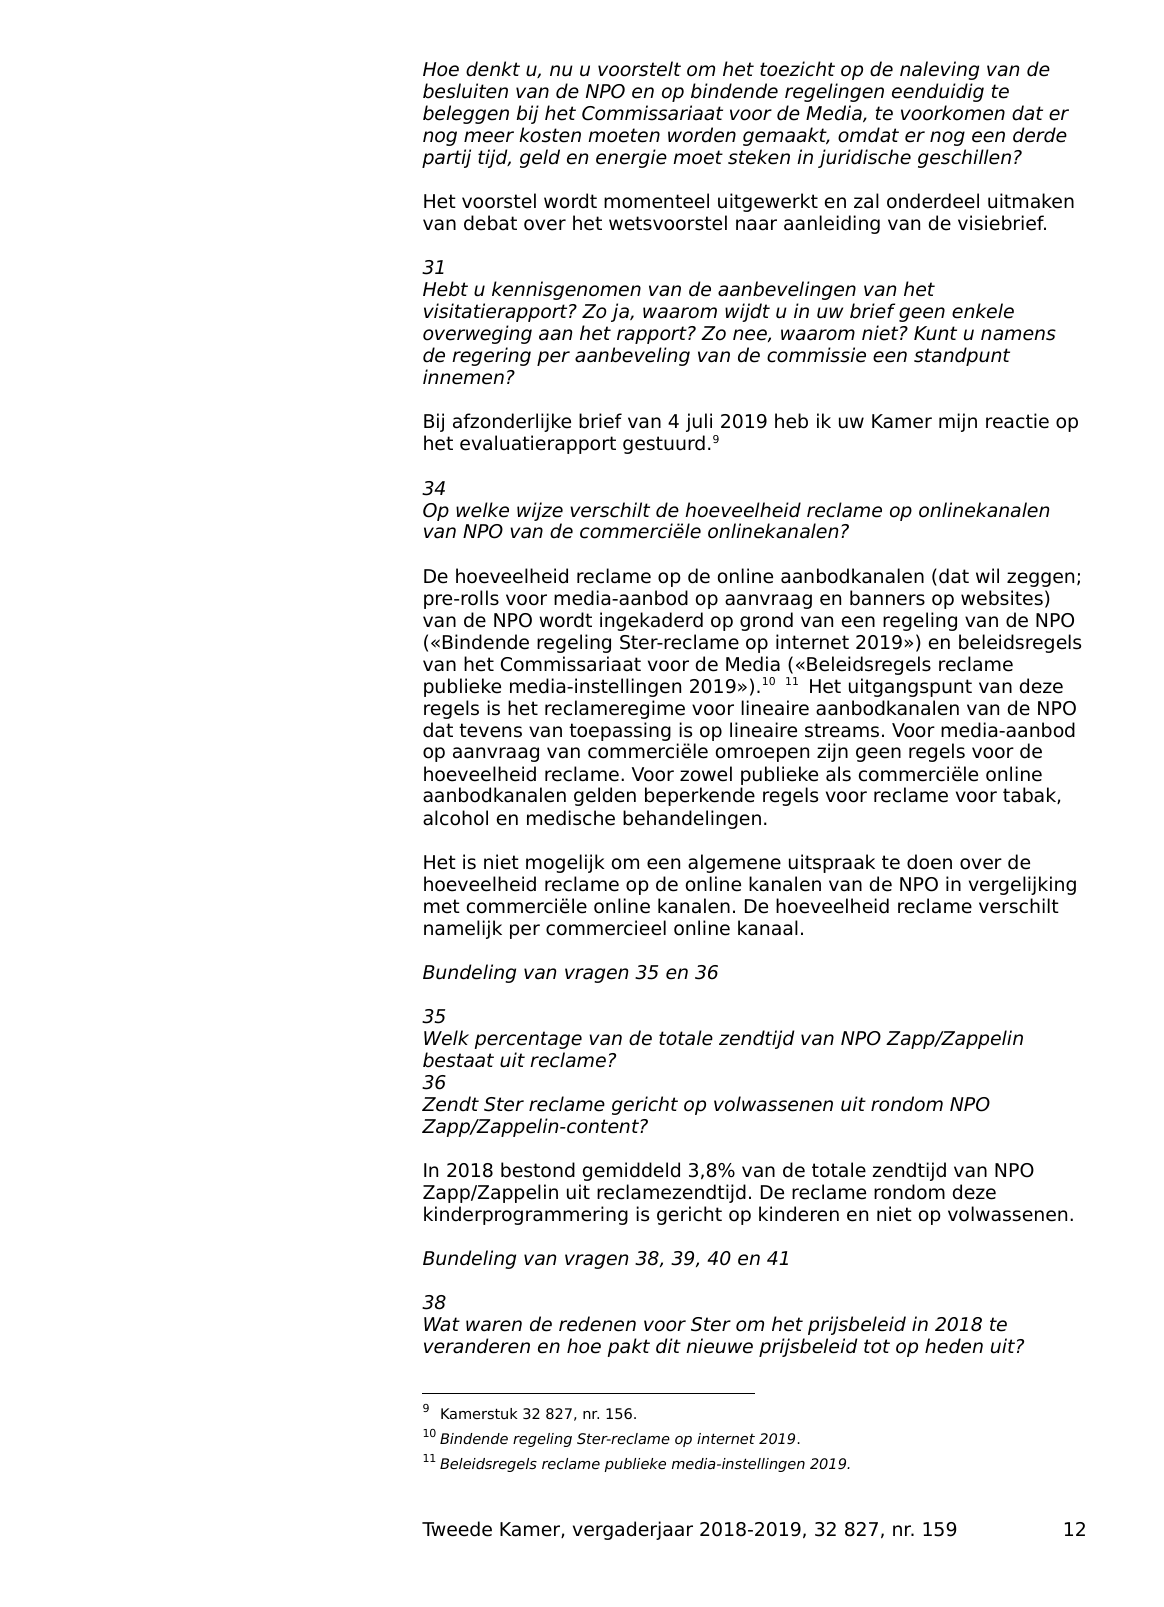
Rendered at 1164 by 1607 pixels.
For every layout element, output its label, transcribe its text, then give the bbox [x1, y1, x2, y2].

text Hoe denkt u, nu u voorstelt om het toezicht op de naleving van de besluiten van de NPO en op bindende regelingen eenduidig te beleggen bij het Commissariaat voor de Media, te voorkomen dat er nog meer kosten moeten worden gemaakt, omdat er nog een derde partij tijd, geld en energie moet steken in juridische geschillen? [422, 59, 1087, 169]
text Hebt u kennisgenomen van de aanbevelingen van het visitatierapport? Zo ja, waarom wijdt u in uw brief geen enkele overweging aan het rapport? Zo nee, waarom niet? Kunt u namens de regering per aanbeveling van de commissie een standpunt innemen? [422, 279, 1087, 389]
text 31 [422, 257, 1087, 279]
text Kamerstuk 32 827, nr. 156. [422, 1402, 1087, 1424]
text 35 [422, 1006, 1087, 1028]
text In 2018 bestond gemiddeld 3,8% van de totale zendtijd van NPO Zapp/Zappelin uit reclamezendtijd. De reclame rondom deze kinderprogrammering is gericht op kinderen en niet op volwassenen. [422, 1160, 1087, 1226]
text Welk percentage van de totale zendtijd van NPO Zapp/Zappelin bestaat uit reclame? [422, 1028, 1087, 1072]
text 38 [422, 1292, 1087, 1314]
text 36 [422, 1072, 1087, 1094]
subtitle Bundeling van vragen 38, 39, 40 en 41 [422, 1248, 1087, 1270]
text De hoeveelheid reclame op de online aanbodkanalen (dat wil zeggen; pre-rolls voor media-aanbod op aanvraag en banners op websites) van de NPO wordt ingekaderd op grond van een regeling van de NPO («Bindende regeling Ster-reclame op internet 2019») en beleidsregels van het Commissariaat voor de Media («Beleidsregels reclame publieke media-instellingen 2019»). Het uitgangspunt van deze regels is het reclameregime voor lineaire aanbodkanalen van de NPO dat tevens van toepassing is op lineaire streams. Voor media-aanbod op aanvraag van commerciële omroepen zijn geen regels voor de hoeveelheid reclame. Voor zowel publieke als commerciële online aanbodkanalen gelden beperkende regels voor reclame voor tabak, alcohol en medische behandelingen. [422, 566, 1087, 829]
text Beleidsregels reclame publieke media-instellingen 2019. [422, 1452, 1087, 1474]
text Op welke wijze verschilt de hoeveelheid reclame op onlinekanalen van NPO van de commerciële onlinekanalen? [422, 499, 1087, 543]
text Het is niet mogelijk om een algemene uitspraak te doen over de hoeveelheid reclame op de online kanalen van de NPO in vergelijking met commerciële online kanalen. De hoeveelheid reclame verschilt namelijk per commercieel online kanaal. [422, 852, 1087, 939]
text Het voorstel wordt momenteel uitgewerkt en zal onderdeel uitmaken van debat over het wetsvoorstel naar aanleiding van de visiebrief. [422, 191, 1087, 235]
text Bij afzonderlijke brief van 4 juli 2019 heb ik uw Kamer mijn reactie op het evaluatierapport gestuurd. [422, 411, 1087, 455]
subtitle Bundeling van vragen 35 en 36 [422, 962, 1087, 984]
text 34 [422, 477, 1087, 499]
text Wat waren de redenen voor Ster om het prijsbeleid in 2018 te veranderen en hoe pakt dit nieuwe prijsbeleid tot op heden uit? [422, 1314, 1087, 1358]
text Zendt Ster reclame gericht op volwassenen uit rondom NPO Zapp/Zappelin-content? [422, 1094, 1087, 1138]
text Bindende regeling Ster-reclame op internet 2019. [422, 1427, 1087, 1449]
